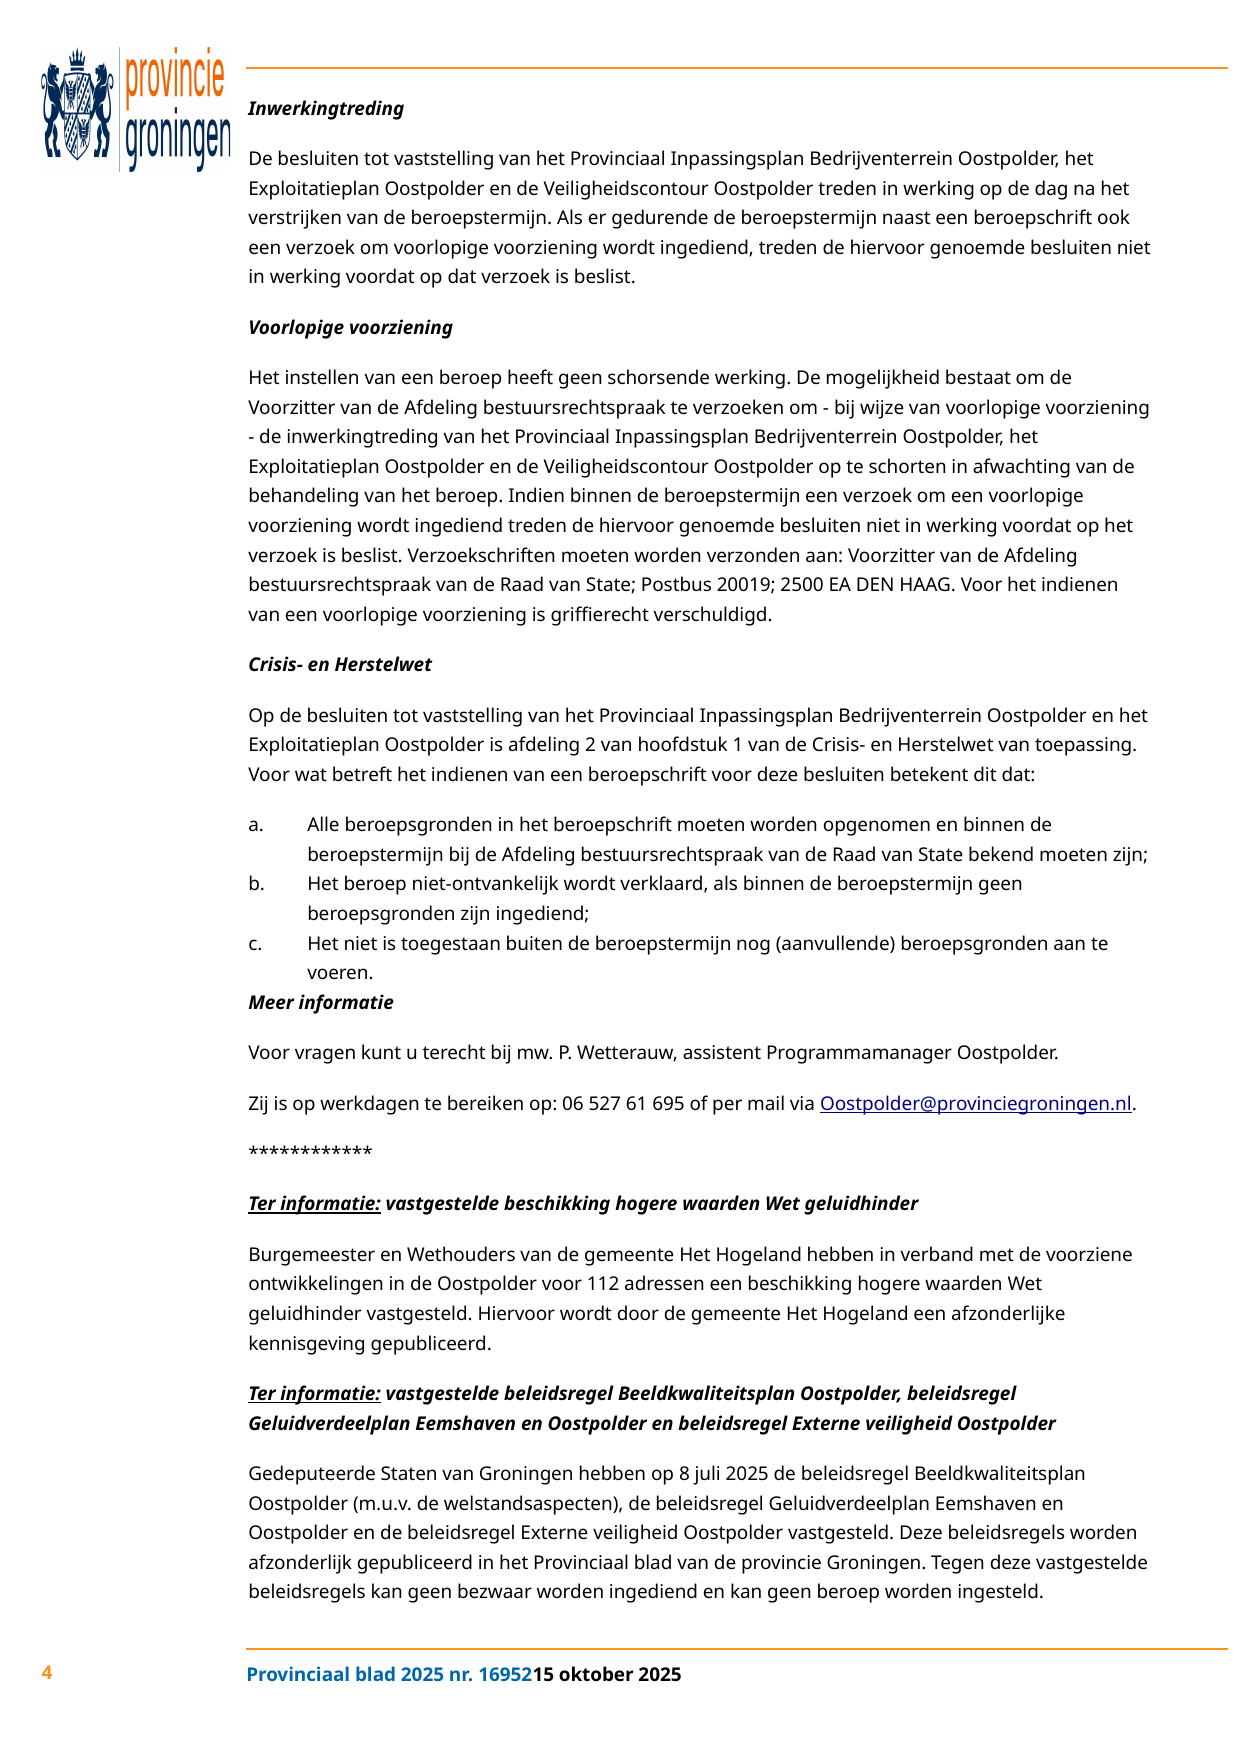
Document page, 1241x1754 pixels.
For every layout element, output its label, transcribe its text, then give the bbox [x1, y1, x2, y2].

list Alle beroepsgronden in het beroepschrift moeten worden opgenomen en binnen de beroepstermijn bij de Afdeling bestuursrechtspraak van de Raad van State bekend moeten zijn; [248, 811, 1152, 867]
text Op de besluiten tot vaststelling van het Provinciaal Inpassingsplan Bedrijventerrein Oostpolder en het Exploitatieplan Oostpolder is afdeling 2 van hoofdstuk 1 van de Crisis- en Herstelwet van toepassing. Voor wat betreft het indienen van een beroepschrift voor deze besluiten betekent dit dat: [248, 702, 1152, 787]
text Ter informatie: vastgestelde beschikking hogere waarden Wet geluidhinder [248, 1191, 1152, 1216]
list Het niet is toegestaan buiten de beroepstermijn nog (aanvullende) beroepsgronden aan te voeren. [248, 930, 1152, 985]
text De besluiten tot vaststelling van het Provinciaal Inpassingsplan Bedrijventerrein Oostpolder, het Exploitatieplan Oostpolder en de Veiligheidscontour Oostpolder treden in werking op de dag na het verstrijken van de beroepstermijn. Als er gedurende de beroepstermijn naast een beroepschrift ook een verzoek om voorlopige voorziening wordt ingediend, treden de hiervoor genoemde besluiten niet in werking voordat op dat verzoek is beslist. [248, 145, 1152, 289]
text Burgemeester en Wethouders van de gemeente Het Hogeland hebben in verband met de voorziene ontwikkelingen in de Oostpolder voor 112 adressen een beschikking hogere waarden Wet geluidhinder vastgesteld. Hiervoor wordt door de gemeente Het Hogeland een afzonderlijke kennisgeving gepubliceerd. [248, 1241, 1152, 1356]
text ************ [248, 1140, 1152, 1166]
text Meer informatie [248, 989, 1152, 1015]
text Voor vragen kunt u terecht bij mw. P. Wetterauw, assistent Programmamanager Oostpolder. [248, 1039, 1152, 1065]
text Crisis- en Herstelwet [248, 651, 1152, 677]
text Gedeputeerde Staten van Groningen hebben op 8 juli 2025 de beleidsregel Beeldkwaliteitsplan Oostpolder (m.u.v. de welstandsaspecten), de beleidsregel Geluidverdeelplan Eemshaven en Oostpolder en de beleidsregel Externe veiligheid Oostpolder vastgesteld. Deze beleidsregels worden afzonderlijk gepubliceerd in het Provinciaal blad van de provincie Groningen. Tegen deze vastgestelde beleidsregels kan geen bezwaar worden ingediend en kan geen beroep worden ingesteld. [248, 1460, 1152, 1604]
text Ter informatie: vastgestelde beleidsregel Beeldkwaliteitsplan Oostpolder, beleidsregel Geluidverdeelplan Eemshaven en Oostpolder en beleidsregel Externe veiligheid Oostpolder [248, 1380, 1152, 1436]
text Het instellen van een beroep heeft geen schorsende werking. De mogelijkheid bestaat om de Voorzitter van de Afdeling bestuursrechtspraak te verzoeken om - bij wijze van voorlopige voorziening - de inwerkingtreding van het Provinciaal Inpassingsplan Bedrijventerrein Oostpolder, het Exploitatieplan Oostpolder en de Veiligheidscontour Oostpolder op te schorten in afwachting van de behandeling van het beroep. Indien binnen de beroepstermijn een verzoek om een voorlopige voorziening wordt ingediend treden de hiervoor genoemde besluiten niet in werking voordat op het verzoek is beslist. Verzoekschriften moeten worden verzonden aan: Voorzitter van de Afdeling bestuursrechtspraak van de Raad van State; Postbus 20019; 2500 EA DEN HAAG. Voor het indienen van een voorlopige voorziening is griffierecht verschuldigd. [248, 364, 1152, 627]
text Voorlopige voorziening [248, 314, 1152, 340]
text Inwerkingtreding [248, 95, 1152, 121]
list Het beroep niet-ontvankelijk wordt verklaard, als binnen de beroepstermijn geen beroepsgronden zijn ingediend; [248, 871, 1152, 926]
text Zij is op werkdagen te bereiken op: 06 527 61 695 of per mail via Oostpolder@provinciegroningen.nl. [248, 1090, 1152, 1116]
picture [41, 47, 231, 172]
